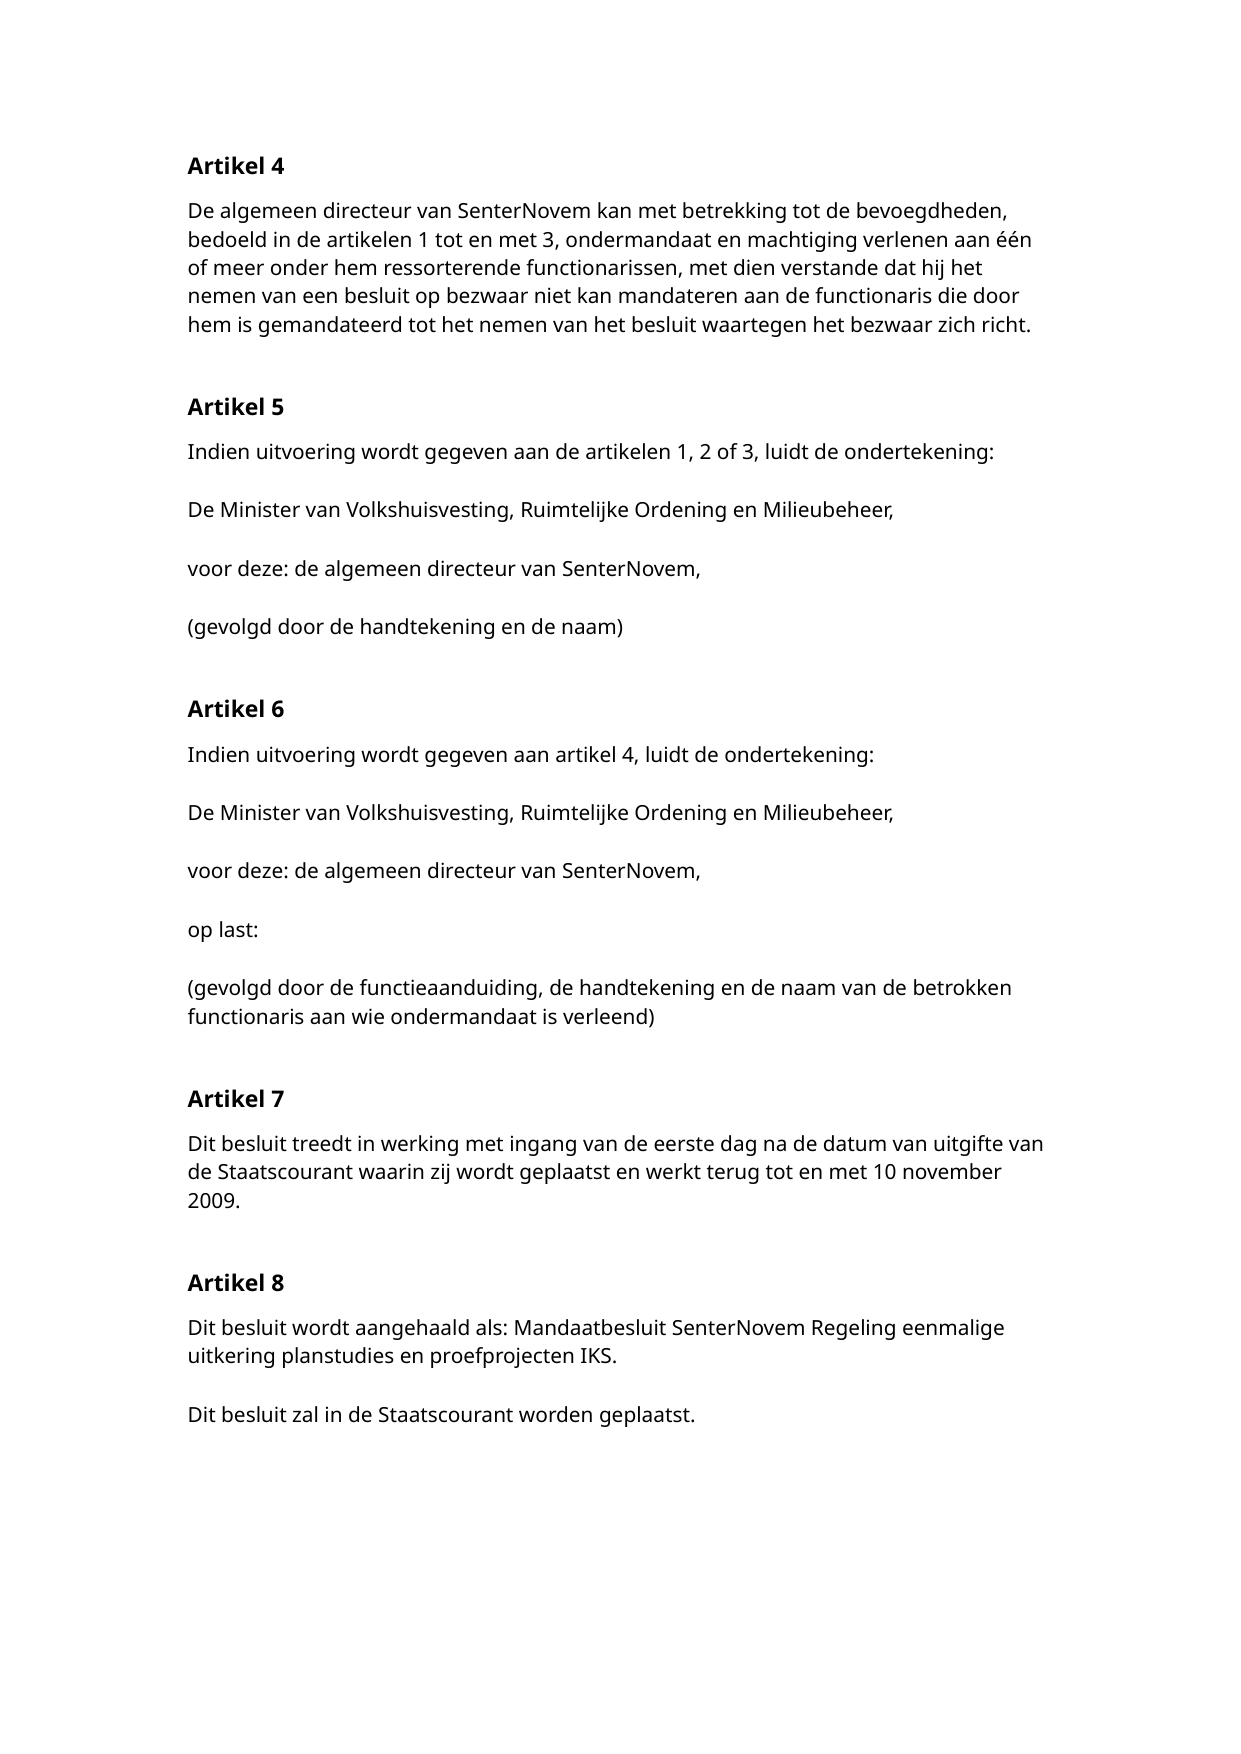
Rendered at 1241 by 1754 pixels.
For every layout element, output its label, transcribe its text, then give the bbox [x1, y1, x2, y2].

text (gevolgd door de functieaanduiding, de handtekening en de naam van de betrokken functionaris aan wie ondermandaat is verleend) [187, 973, 1053, 1030]
subtitle Artikel 6 [187, 693, 1053, 725]
text (gevolgd door de handtekening en de naam) [187, 612, 1053, 641]
text Dit besluit wordt aangehaald als: Mandaatbesluit SenterNovem Regeling eenmalige uitkering planstudies en proefprojecten IKS. [187, 1313, 1053, 1370]
text Dit besluit treedt in werking met ingang van de eerste dag na de datum van uitgifte van de Staatscourant waarin zij wordt geplaatst en werkt terug tot en met 10 november 2009. [187, 1129, 1053, 1214]
text Indien uitvoering wordt gegeven aan de artikelen 1, 2 of 3, luidt de ondertekening: [187, 437, 1053, 466]
text Indien uitvoering wordt gegeven aan artikel 4, luidt de ondertekening: [187, 740, 1053, 768]
text De algemeen directeur van SenterNovem kan met betrekking tot de bevoegdheden, bedoeld in de artikelen 1 tot en met 3, ondermandaat en machtiging verlenen aan één of meer onder hem ressorterende functionarissen, met dien verstande dat hij het nemen van een besluit op bezwaar niet kan mandateren aan de functionaris die door hem is gemandateerd tot het nemen van het besluit waartegen het bezwaar zich richt. [187, 196, 1053, 338]
subtitle Artikel 7 [187, 1083, 1053, 1114]
subtitle Artikel 8 [187, 1267, 1053, 1298]
text voor deze: de algemeen directeur van SenterNovem, [187, 554, 1053, 582]
subtitle Artikel 4 [187, 150, 1053, 181]
text De Minister van Volkshuisvesting, Ruimtelijke Ordening en Milieubeheer, [187, 798, 1053, 827]
subtitle Artikel 5 [187, 391, 1053, 422]
text Dit besluit zal in de Staatscourant worden geplaatst. [187, 1400, 1053, 1428]
text De Minister van Volkshuisvesting, Ruimtelijke Ordening en Milieubeheer, [187, 496, 1053, 524]
text op last: [187, 915, 1053, 943]
text voor deze: de algemeen directeur van SenterNovem, [187, 857, 1053, 885]
